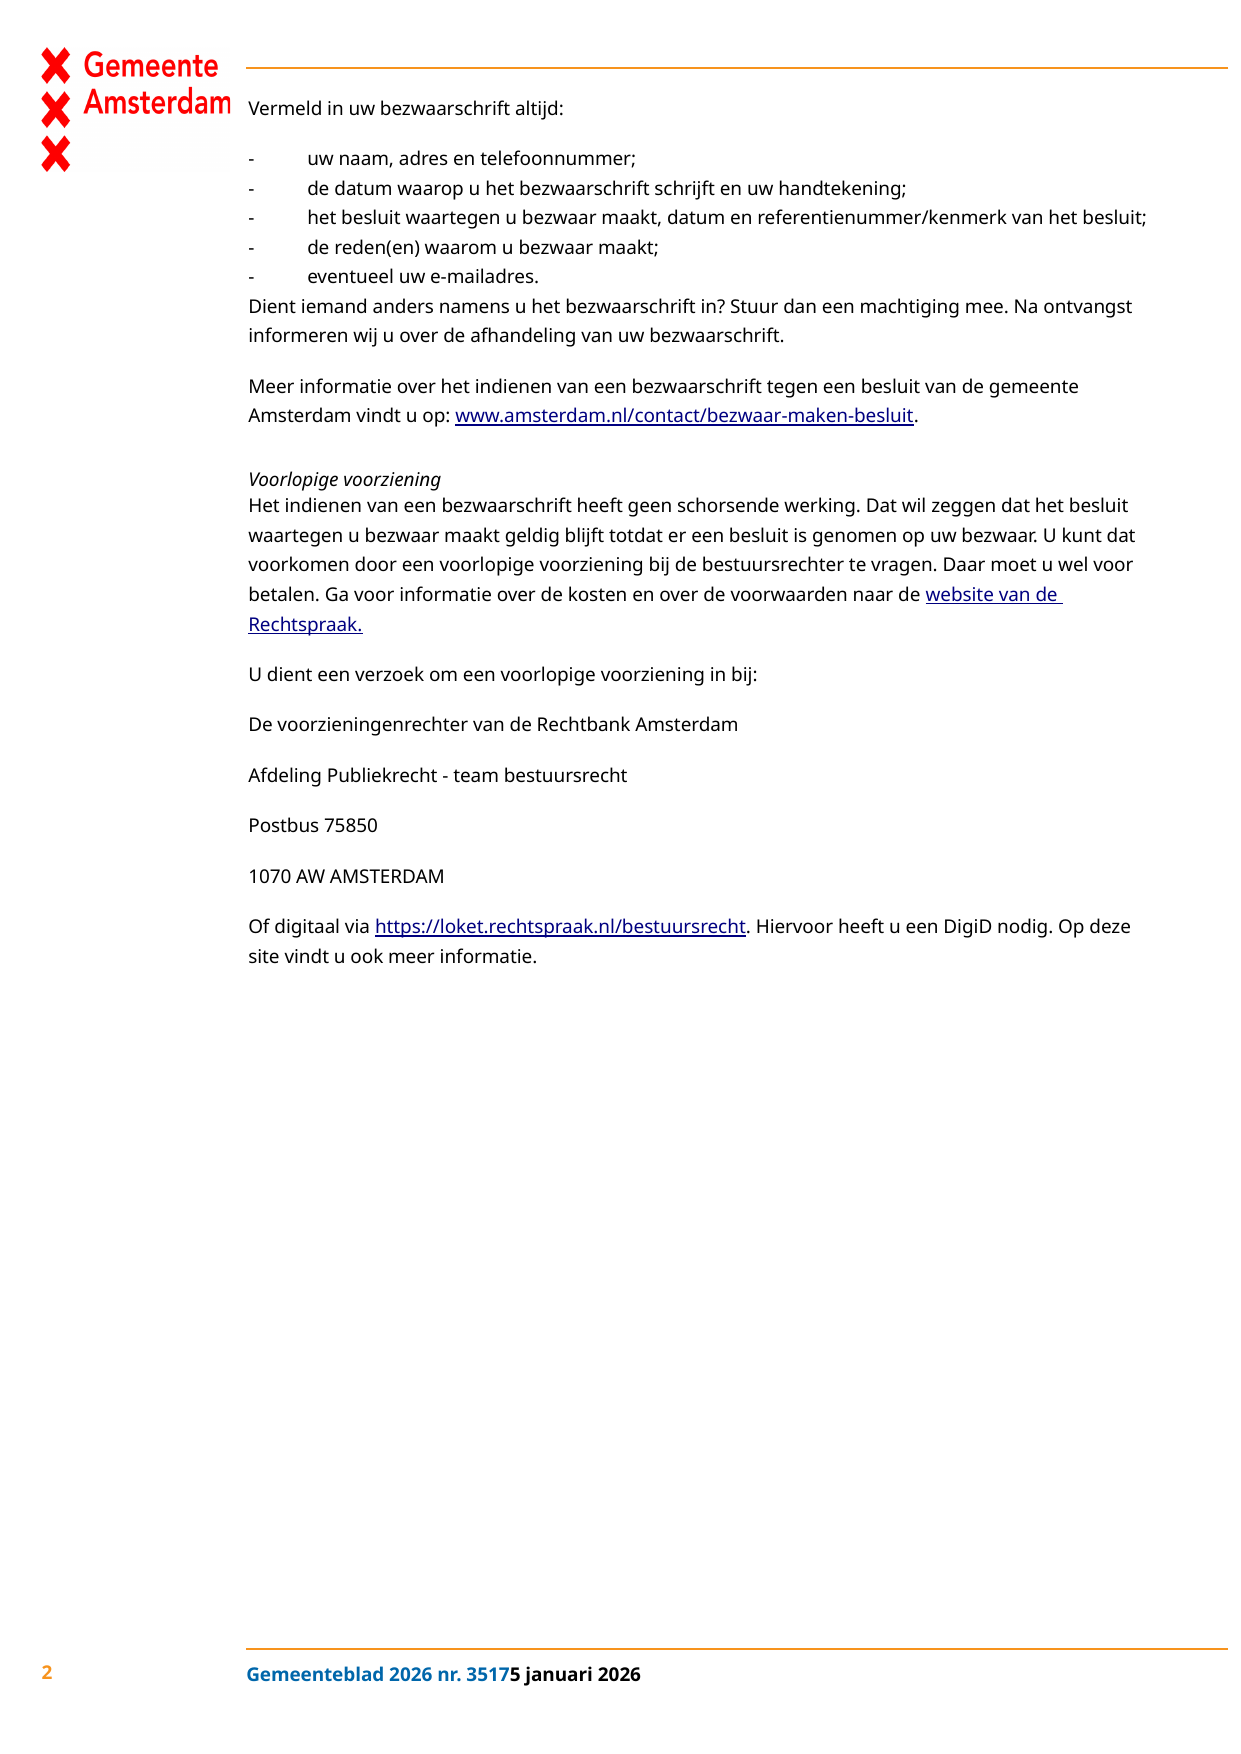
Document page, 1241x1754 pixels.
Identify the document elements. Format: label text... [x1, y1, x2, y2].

text Voorlopige voorziening [248, 467, 1152, 492]
text Of digitaal via https://loket.rechtspraak.nl/bestuursrecht. Hiervoor heeft u een DigiD nodig. Op deze site vindt u ook meer informatie. [248, 913, 1152, 968]
text Het indienen van een bezwaarschrift heeft geen schorsende werking. Dat wil zeggen dat het besluit waartegen u bezwaar maakt geldig blijft totdat er een besluit is genomen op uw bezwaar. U kunt dat voorkomen door een voorlopige voorziening bij de bestuursrechter te vragen. Daar moet u wel voor betalen. Ga voor informatie over de kosten en over de voorwaarden naar de website van de Rechtspraak. [248, 492, 1152, 636]
text Afdeling Publiekrecht - team bestuursrecht [248, 762, 1152, 788]
list uw naam, adres en telefoonnummer; [248, 145, 1152, 171]
text U dient een verzoek om een voorlopige voorziening in bij: [248, 661, 1152, 687]
text Meer informatie over het indienen van een bezwaarschrift tegen een besluit van de gemeente Amsterdam vindt u op: www.amsterdam.nl/contact/bezwaar-maken-besluit. [248, 373, 1152, 428]
list het besluit waartegen u bezwaar maakt, datum en referentienummer/kenmerk van het besluit; [248, 204, 1152, 230]
list de reden(en) waarom u bezwaar maakt; [248, 234, 1152, 260]
text 1070 AW AMSTERDAM [248, 863, 1152, 888]
text Postbus 75850 [248, 812, 1152, 838]
text Vermeld in uw bezwaarschrift altijd: [248, 95, 1152, 121]
text Dient iemand anders namens u het bezwaarschrift in? Stuur dan een machtiging mee. Na ontvangst informeren wij u over de afhandeling van uw bezwaarschrift. [248, 293, 1152, 348]
list eventueel uw e-mailadres. [248, 263, 1152, 289]
picture [41, 47, 231, 172]
list de datum waarop u het bezwaarschrift schrijft en uw handtekening; [248, 175, 1152, 201]
text De voorzieningenrechter van de Rechtbank Amsterdam [248, 712, 1152, 737]
